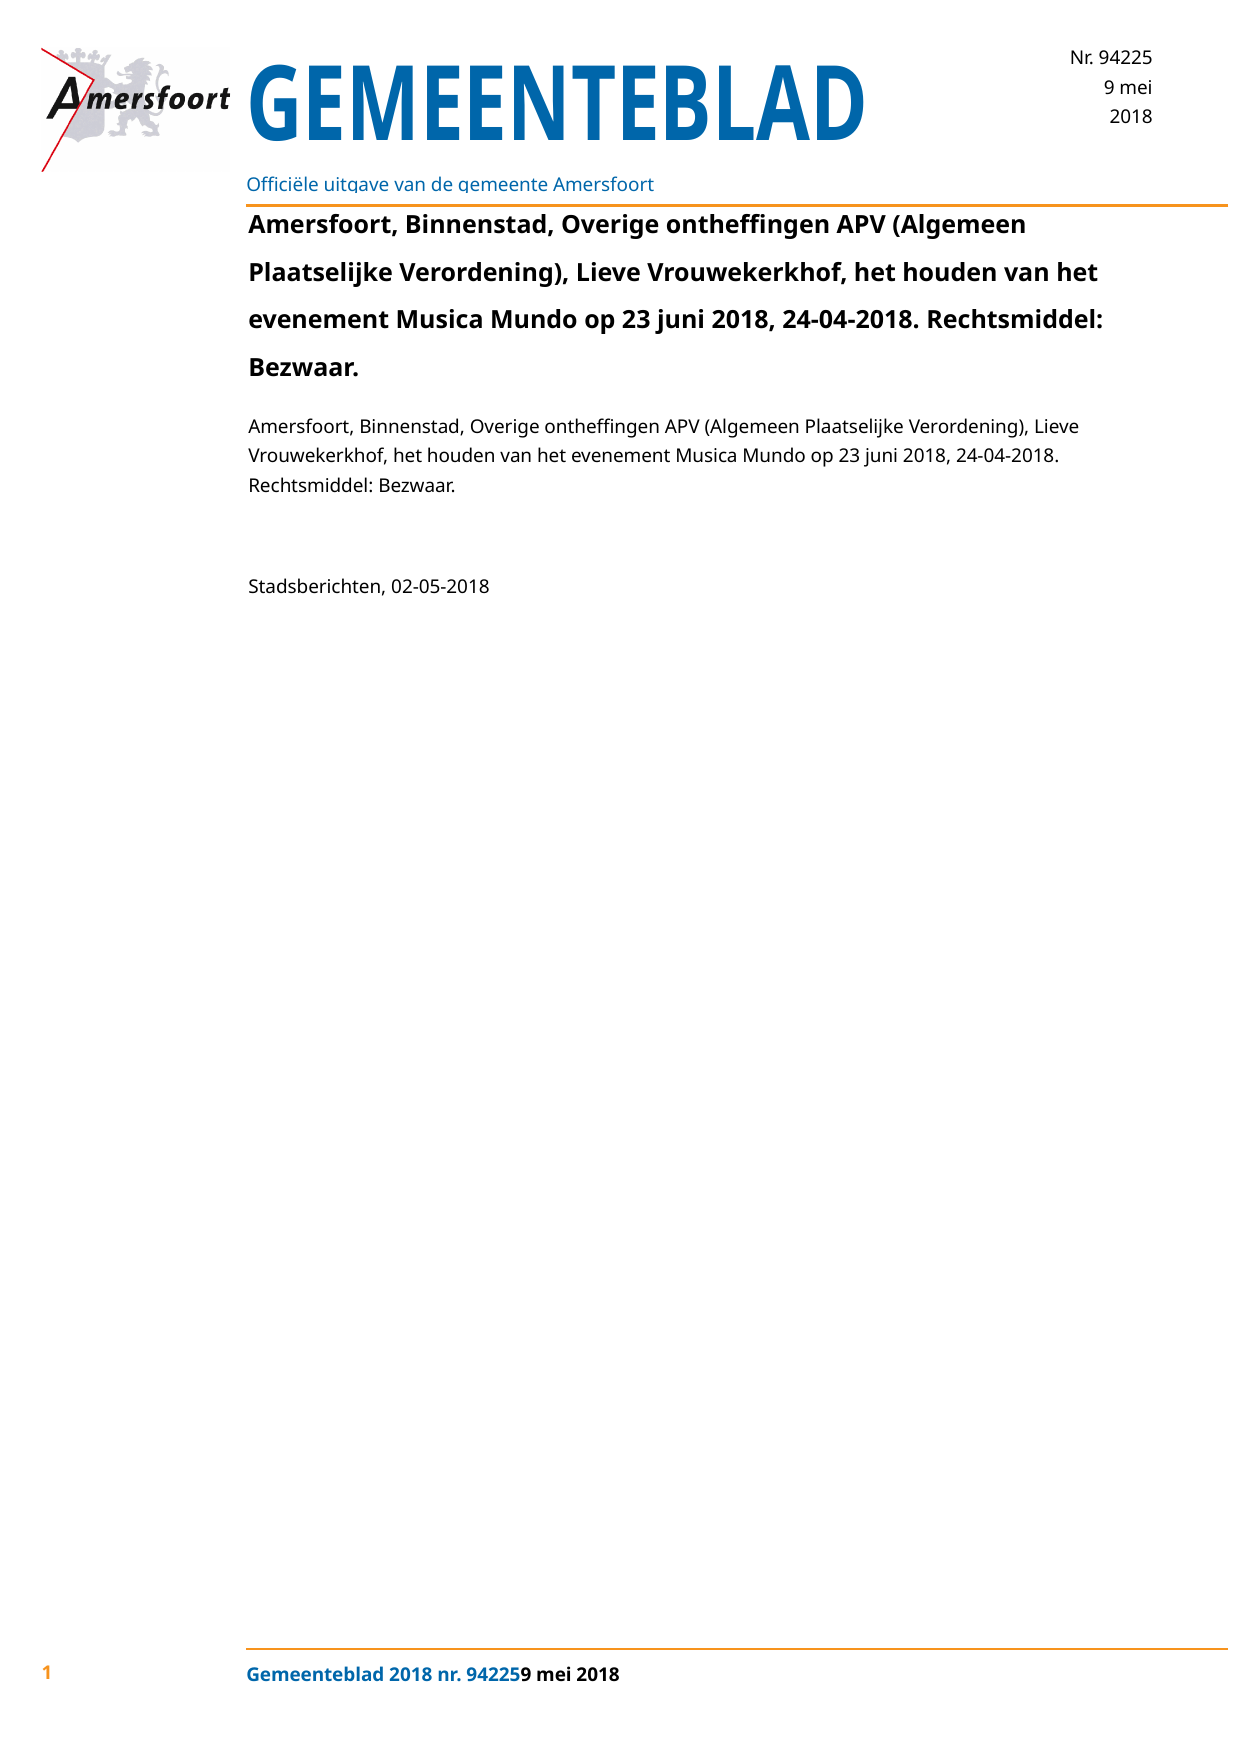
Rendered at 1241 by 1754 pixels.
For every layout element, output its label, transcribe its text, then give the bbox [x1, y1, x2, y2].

text Amersfoort, Binnenstad, Overige ontheffingen APV (Algemeen Plaatselijke Verordening), Lieve Vrouwekerkhof, het houden van het evenement Musica Mundo op 23 juni 2018, 24-04-2018. Rechtsmiddel: Bezwaar. [248, 413, 1152, 498]
text Stadsberichten, 02-05-2018 [248, 573, 1152, 599]
text Amersfoort, Binnenstad, Overige ontheffingen APV (Algemeen Plaatselijke Verordening), Lieve Vrouwekerkhof, het houden van het evenement Musica Mundo op 23 juni 2018, 24-04-2018. Rechtsmiddel: Bezwaar. [248, 207, 1152, 384]
picture [41, 47, 231, 172]
